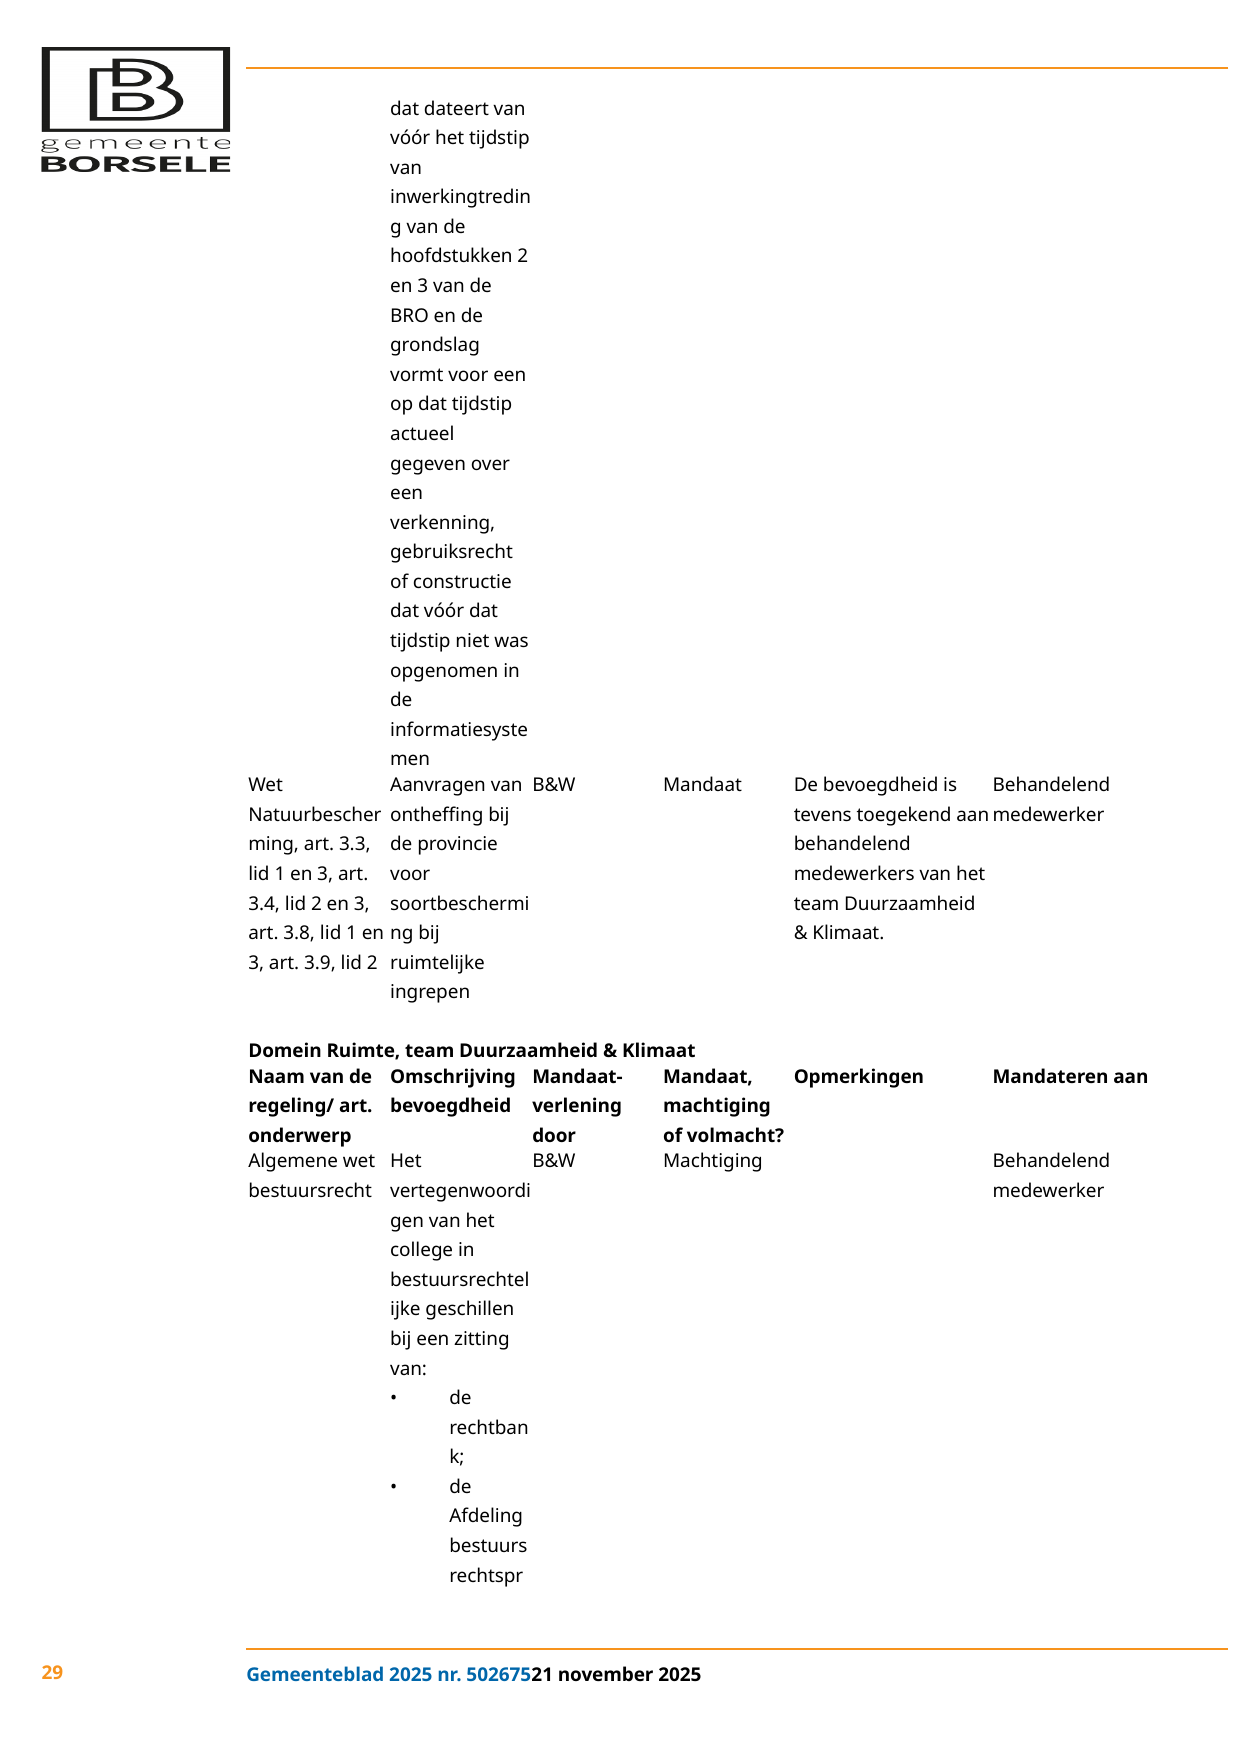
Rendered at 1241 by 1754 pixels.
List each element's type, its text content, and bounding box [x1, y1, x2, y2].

table_cell B&W [532, 771, 663, 1004]
table_cell Het vertegenwoordigen van het college in bestuursrechtelijke geschillen bij een zitting van: de rechtbank; de Afdeling bestuursrechtspr [390, 1148, 532, 1588]
table_cell Naam van de regeling/ art. onderwerp [248, 1063, 390, 1148]
table_cell Aanvragen van ontheffing bij de provincie voor soortbescherming bij ruimtelijke ingrepen [390, 771, 532, 1004]
table_cell Mandaat-verlening door [532, 1063, 663, 1148]
picture [41, 47, 231, 172]
table_cell [794, 1148, 992, 1588]
table_cell [248, 95, 390, 771]
table_cell [794, 95, 992, 771]
table_cell Mandaat [663, 771, 793, 1004]
table_cell De bevoegdheid is tevens toegekend aan behandelend medewerkers van het team Duurzaamheid & Klimaat. [794, 771, 992, 1004]
table_cell [532, 95, 663, 771]
table_cell [663, 95, 793, 771]
table_header Domein Ruimte, team Duurzaamheid & Klimaat [248, 1037, 1152, 1063]
table_cell Omschrijving bevoegdheid [390, 1063, 532, 1148]
table_cell Behandelend medewerker [993, 771, 1152, 1004]
table_cell Opmerkingen [794, 1063, 992, 1148]
table_cell Machtiging [663, 1148, 793, 1588]
table_cell Behandelend medewerker [993, 1148, 1152, 1588]
table_cell dat dateert van vóór het tijdstip van inwerkingtreding van de hoofdstukken 2 en 3 van de BRO en de grondslag vormt voor een op dat tijdstip actueel gegeven over een verkenning, gebruiksrecht of constructie dat vóór dat tijdstip niet was opgenomen in de informatiesystemen [390, 95, 532, 771]
table_cell Mandaat, machtiging of volmacht? [663, 1063, 793, 1148]
table_cell Mandateren aan [993, 1063, 1152, 1148]
table_cell B&W [532, 1148, 663, 1588]
table_cell Wet Natuurbescherming, art. 3.3, lid 1 en 3, art. 3.4, lid 2 en 3, art. 3.8, lid 1 en 3, art. 3.9, lid 2 [248, 771, 390, 1004]
table_cell Algemene wet bestuursrecht [248, 1148, 390, 1588]
table_cell [993, 95, 1152, 771]
